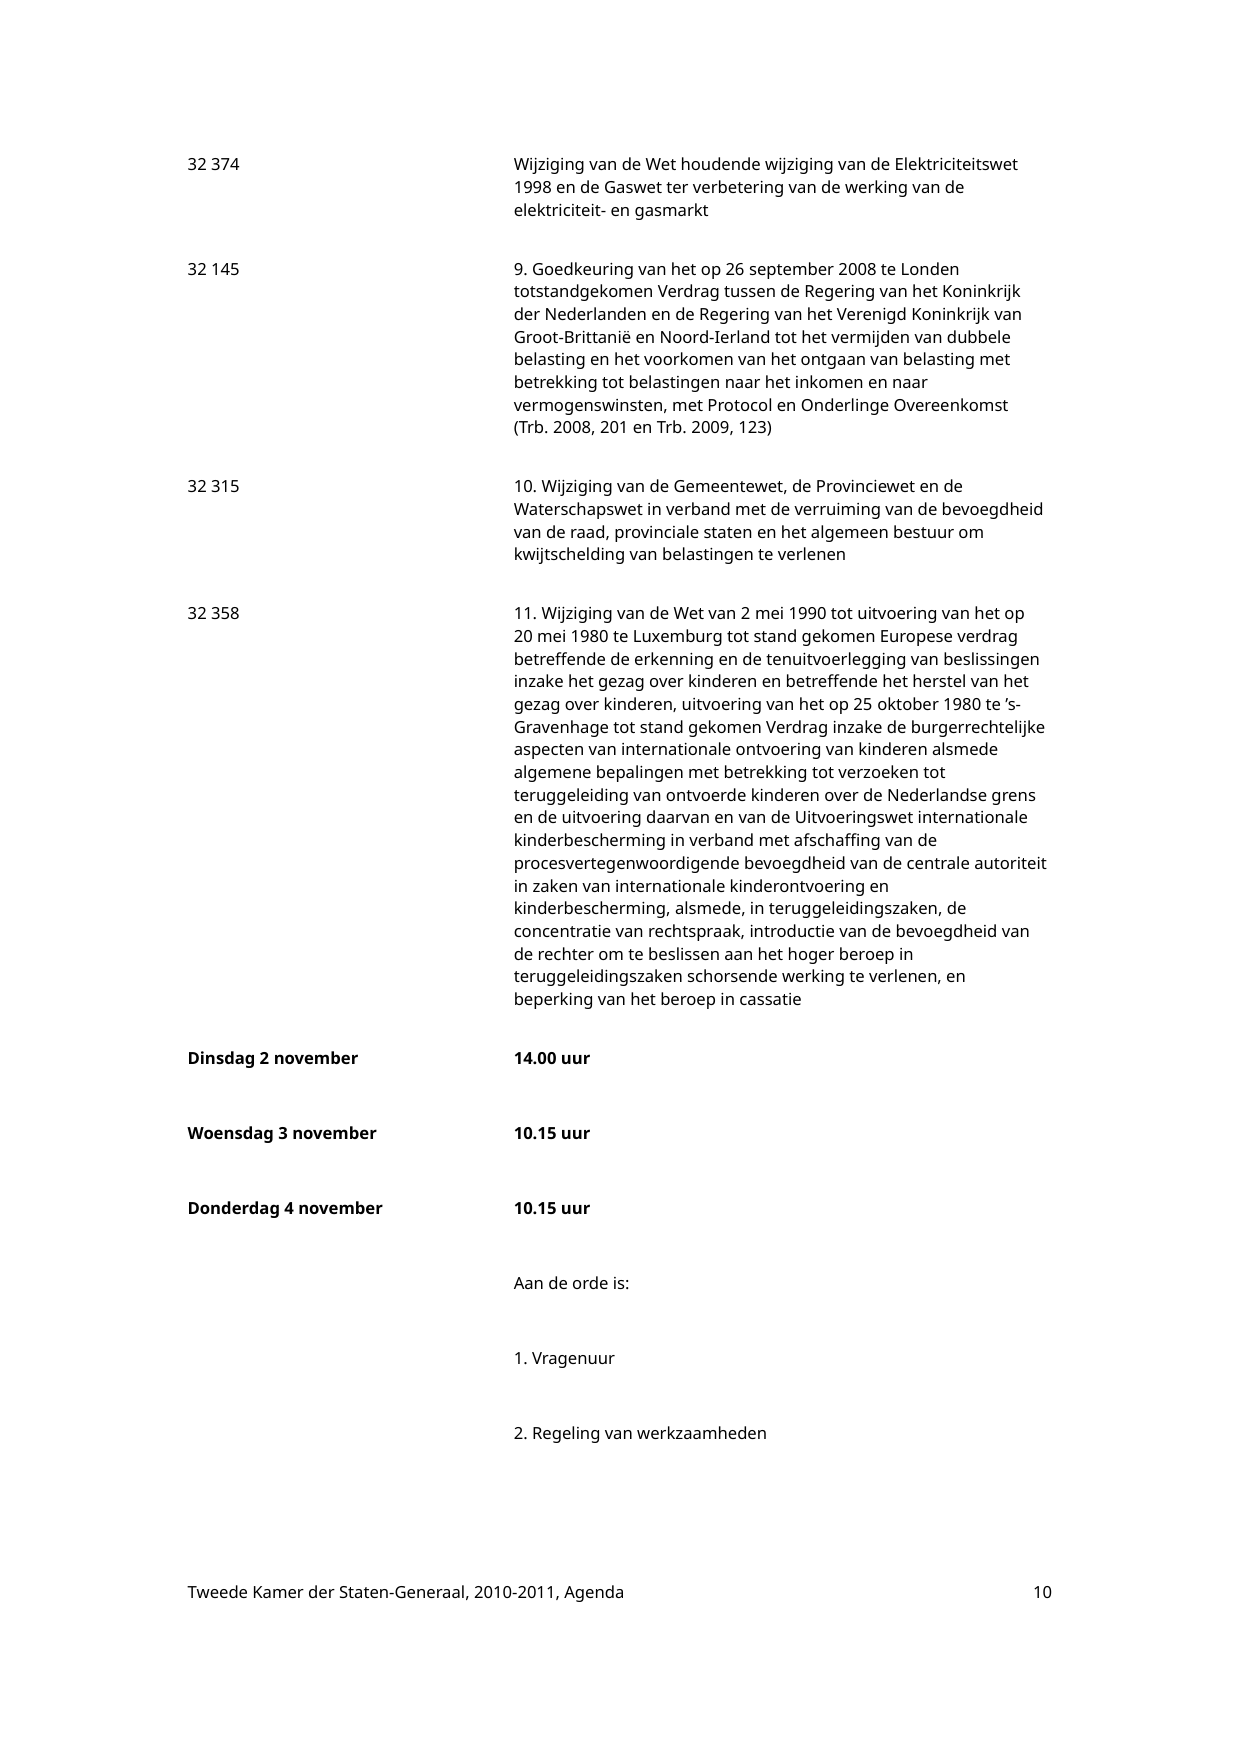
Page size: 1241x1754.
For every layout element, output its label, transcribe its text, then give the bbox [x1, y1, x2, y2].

table_cell [490, 1194, 510, 1268]
table_cell [490, 150, 510, 254]
table_cell [490, 599, 510, 1043]
table_cell Wijziging van de Wet houdende wijziging van de Elektriciteitswet 1998 en de Gaswet ter verbetering van de werking van de elektriciteit- en gasmarkt [510, 150, 1053, 254]
table_cell [490, 1419, 510, 1493]
table_cell [188, 1269, 490, 1343]
table_cell [490, 472, 510, 599]
table_cell Aan de orde is: [510, 1269, 1053, 1343]
table_cell 10.15 uur [510, 1119, 1053, 1193]
table_header [490, 1044, 510, 1118]
table_cell Woensdag 3 november [188, 1119, 490, 1193]
table_cell [490, 1344, 510, 1418]
table_cell [188, 1419, 490, 1493]
table_cell [490, 1119, 510, 1193]
table_cell 32 374 [188, 150, 490, 254]
table_cell [490, 1269, 510, 1343]
table_cell 32 145 [188, 254, 490, 472]
table_cell 32 315 [188, 472, 490, 599]
table_cell Donderdag 4 november [188, 1194, 490, 1268]
table_cell 1. Vragenuur [510, 1344, 1053, 1418]
table_header Dinsdag 2 november [188, 1044, 490, 1118]
table_cell [188, 1344, 490, 1418]
table_header 14.00 uur [510, 1044, 1053, 1118]
table_cell 10. Wijziging van de Gemeentewet, de Provinciewet en de Waterschapswet in verband met de verruiming van de bevoegdheid van de raad, provinciale staten en het algemeen bestuur om kwijtschelding van belastingen te verlenen [510, 472, 1053, 599]
table_cell 2. Regeling van werkzaamheden [510, 1419, 1053, 1493]
table_cell 11. Wijziging van de Wet van 2 mei 1990 tot uitvoering van het op 20 mei 1980 te Luxemburg tot stand gekomen Europese verdrag betreffende de erkenning en de tenuitvoerlegging van beslissingen inzake het gezag over kinderen en betreffende het herstel van het gezag over kinderen, uitvoering van het op 25 oktober 1980 te ’s-Gravenhage tot stand gekomen Verdrag inzake de burgerrechtelijke aspecten van internationale ontvoering van kinderen alsmede algemene bepalingen met betrekking tot verzoeken tot teruggeleiding van ontvoerde kinderen over de Nederlandse grens en de uitvoering daarvan en van de Uitvoeringswet internationale kinderbescherming in verband met afschaffing van de procesvertegenwoordigende bevoegdheid van de centrale autoriteit in zaken van internationale kinderontvoering en kinderbescherming, alsmede, in teruggeleidingszaken, de concentratie van rechtspraak, introductie van de bevoegdheid van de rechter om te beslissen aan het hoger beroep in teruggeleidingszaken schorsende werking te verlenen, en beperking van het beroep in cassatie [510, 599, 1053, 1043]
table_cell 32 358 [188, 599, 490, 1043]
table_cell 10.15 uur [510, 1194, 1053, 1268]
table_cell [490, 254, 510, 472]
table_cell 9. Goedkeuring van het op 26 september 2008 te Londen totstandgekomen Verdrag tussen de Regering van het Koninkrijk der Nederlanden en de Regering van het Verenigd Koninkrijk van Groot-Brittanië en Noord-Ierland tot het vermijden van dubbele belasting en het voorkomen van het ontgaan van belasting met betrekking tot belastingen naar het inkomen en naar vermogenswinsten, met Protocol en Onderlinge Overeenkomst (Trb. 2008, 201 en Trb. 2009, 123) [510, 254, 1053, 472]
